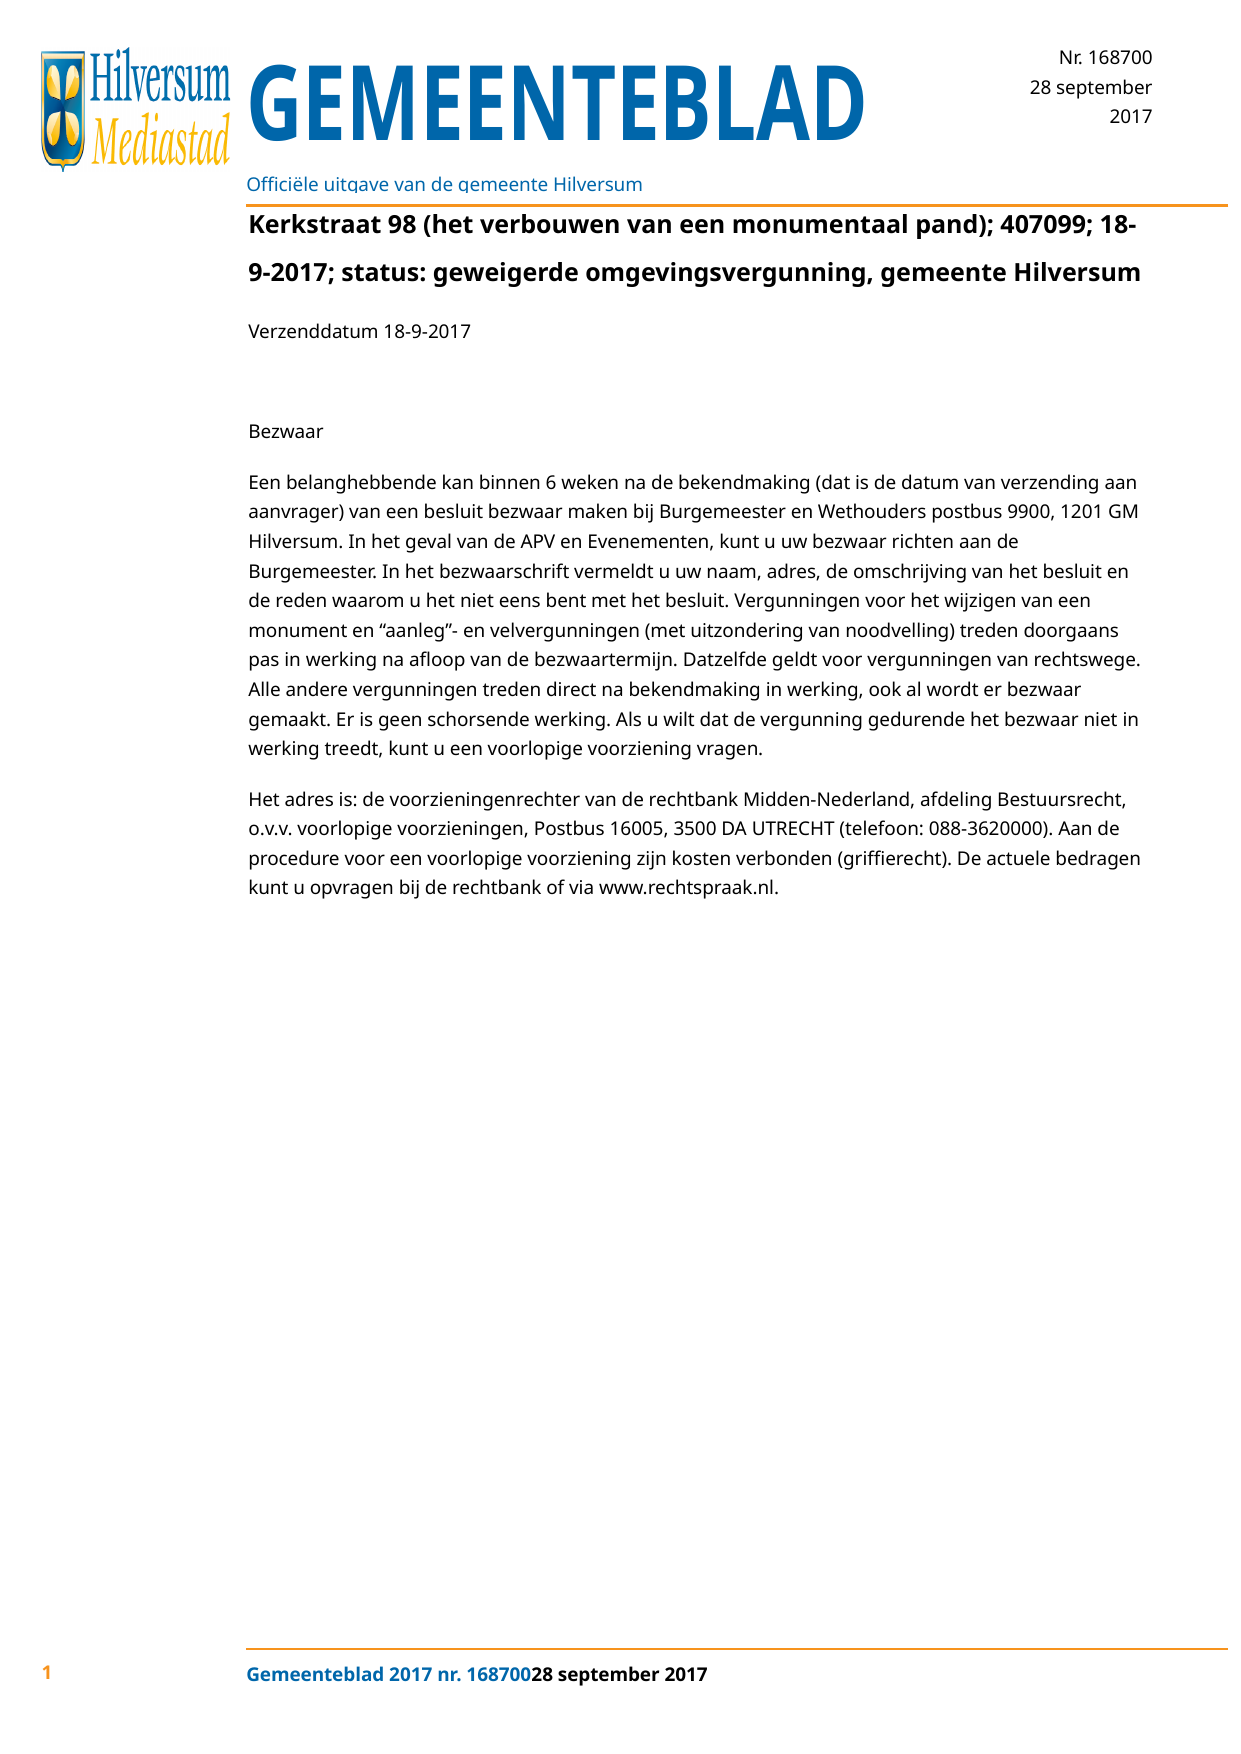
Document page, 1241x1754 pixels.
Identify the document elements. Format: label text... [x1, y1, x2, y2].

text Bezwaar [248, 419, 1152, 444]
text Het adres is: de voorzieningenrechter van de rechtbank Midden-Nederland, afdeling Bestuursrecht, o.v.v. voorlopige voorzieningen, Postbus 16005, 3500 DA UTRECHT (telefoon: 088-3620000). Aan de procedure voor een voorlopige voorziening zijn kosten verbonden (griffierecht). De actuele bedragen kunt u opvragen bij de rechtbank of via www.rechtspraak.nl. [248, 786, 1152, 900]
text Verzenddatum 18-9-2017 [248, 318, 1152, 344]
picture [41, 47, 231, 172]
text Een belanghebbende kan binnen 6 weken na de bekendmaking (dat is de datum van verzending aan aanvrager) van een besluit bezwaar maken bij Burgemeester en Wethouders postbus 9900, 1201 GM Hilversum. In het geval van de APV en Evenementen, kunt u uw bezwaar richten aan de Burgemeester. In het bezwaarschrift vermeldt u uw naam, adres, de omschrijving van het besluit en de reden waarom u het niet eens bent met het besluit. Vergunningen voor het wijzigen van een monument en “aanleg”- en velvergunningen (met uitzondering van noodvelling) treden doorgaans pas in werking na afloop van de bezwaartermijn. Datzelfde geldt voor vergunningen van rechtswege. Alle andere vergunningen treden direct na bekendmaking in werking, ook al wordt er bezwaar gemaakt. Er is geen schorsende werking. Als u wilt dat de vergunning gedurende het bezwaar niet in werking treedt, kunt u een voorlopige voorziening vragen. [248, 469, 1152, 761]
text Kerkstraat 98 (het verbouwen van een monumentaal pand); 407099; 18-9-2017; status: geweigerde omgevingsvergunning, gemeente Hilversum [248, 207, 1152, 288]
